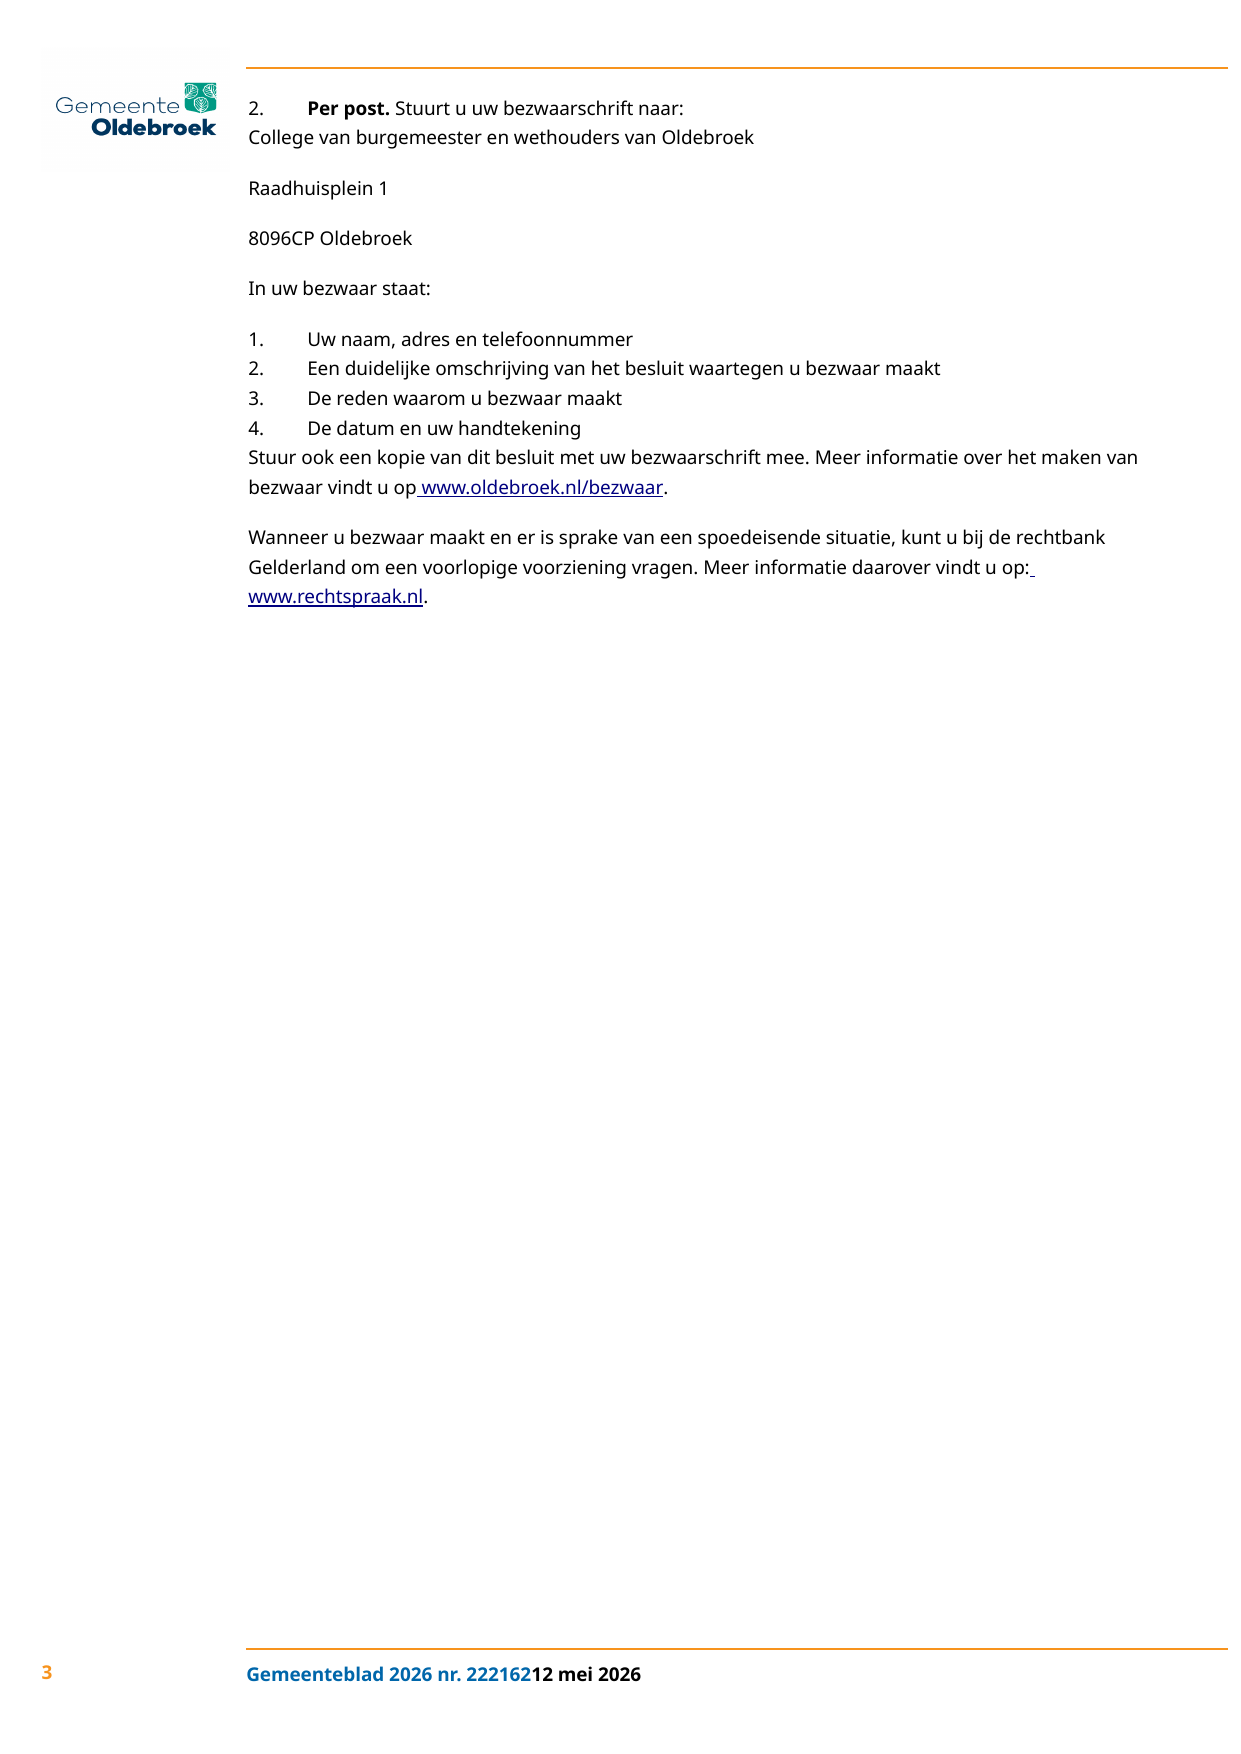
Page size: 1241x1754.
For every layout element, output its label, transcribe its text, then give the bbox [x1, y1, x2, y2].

text Raadhuisplein 1 [248, 175, 1152, 201]
text In uw bezwaar staat: [248, 276, 1152, 301]
text Wanneer u bezwaar maakt en er is sprake van een spoedeisende situatie, kunt u bij de rechtbank Gelderland om een voorlopige voorziening vragen. Meer informatie daarover vindt u op: www.rechtspraak.nl. [248, 524, 1152, 609]
list Per post. Stuurt u uw bezwaarschrift naar: [248, 95, 1152, 121]
text 8096CP Oldebroek [248, 225, 1152, 251]
text College van burgemeester en wethouders van Oldebroek [248, 124, 1152, 150]
list De datum en uw handtekening [248, 415, 1152, 441]
picture [41, 47, 231, 172]
list Uw naam, adres en telefoonnummer [248, 326, 1152, 352]
list De reden waarom u bezwaar maakt [248, 385, 1152, 411]
text Stuur ook een kopie van dit besluit met uw bezwaarschrift mee. Meer informatie over het maken van bezwaar vindt u op www.oldebroek.nl/bezwaar. [248, 444, 1152, 500]
list Een duidelijke omschrijving van het besluit waartegen u bezwaar maakt [248, 356, 1152, 381]
